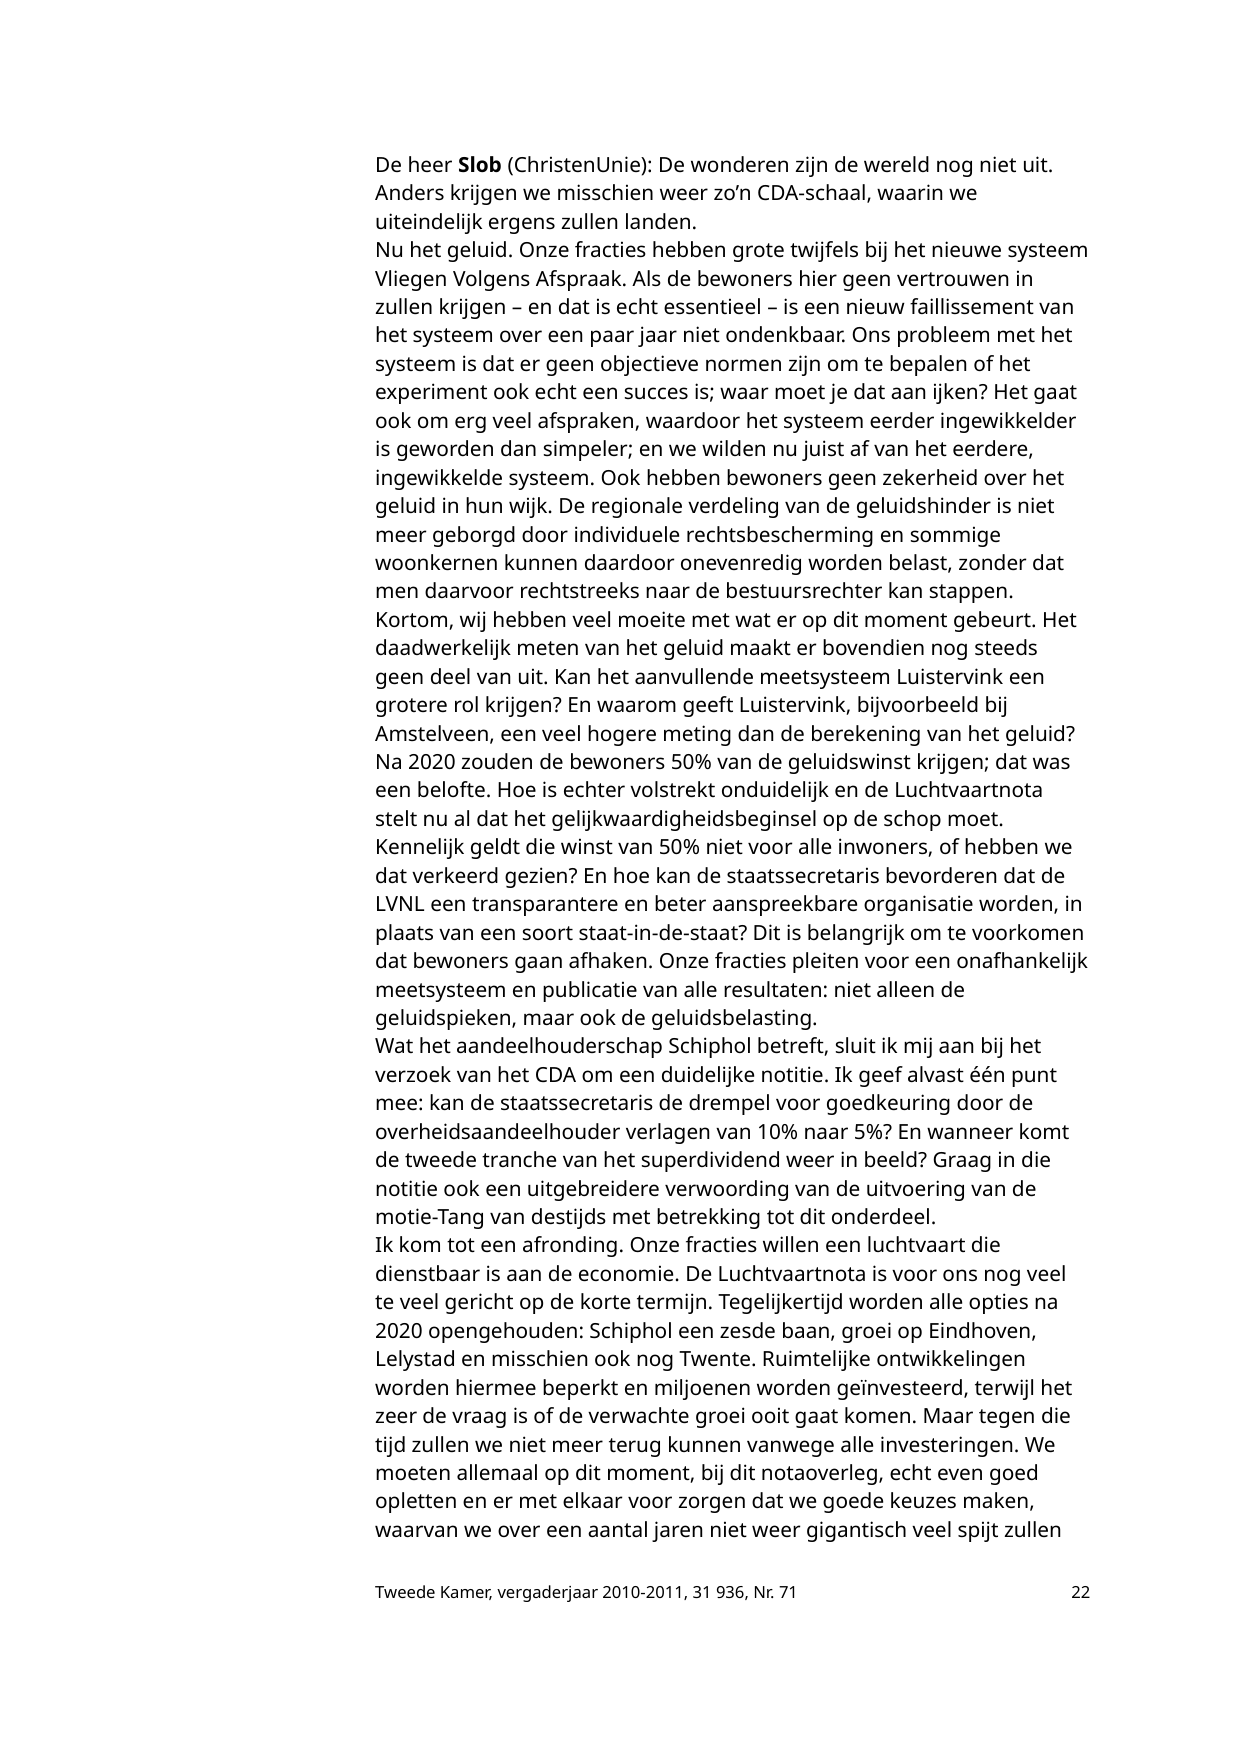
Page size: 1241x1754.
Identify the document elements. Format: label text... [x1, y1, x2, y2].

text Nu het geluid. Onze fracties hebben grote twijfels bij het nieuwe systeem Vliegen Volgens Afspraak. Als de bewoners hier geen vertrouwen in zullen krijgen – en dat is echt essentieel – is een nieuw faillissement van het systeem over een paar jaar niet ondenkbaar. Ons probleem met het systeem is dat er geen objectieve normen zijn om te bepalen of het experiment ook echt een succes is; waar moet je dat aan ijken? Het gaat ook om erg veel afspraken, waardoor het systeem eerder ingewikkelder is geworden dan simpeler; en we wilden nu juist af van het eerdere, ingewikkelde systeem. Ook hebben bewoners geen zekerheid over het geluid in hun wijk. De regionale verdeling van de geluidshinder is niet meer geborgd door individuele rechtsbescherming en sommige woonkernen kunnen daardoor onevenredig worden belast, zonder dat men daarvoor rechtstreeks naar de bestuursrechter kan stappen. Kortom, wij hebben veel moeite met wat er op dit moment gebeurt. Het daadwerkelijk meten van het geluid maakt er bovendien nog steeds geen deel van uit. Kan het aanvullende meetsysteem Luistervink een grotere rol krijgen? En waarom geeft Luistervink, bijvoorbeeld bij Amstelveen, een veel hogere meting dan de berekening van het geluid? [375, 235, 1090, 747]
text Wat het aandeelhouderschap Schiphol betreft, sluit ik mij aan bij het verzoek van het CDA om een duidelijke notitie. Ik geef alvast één punt mee: kan de staatssecretaris de drempel voor goedkeuring door de overheidsaandeelhouder verlagen van 10% naar 5%? En wanneer komt de tweede tranche van het superdividend weer in beeld? Graag in die notitie ook een uitgebreidere verwoording van de uitvoering van de motie-Tang van destijds met betrekking tot dit onderdeel. [375, 1032, 1090, 1231]
text De heer Slob (ChristenUnie): De wonderen zijn de wereld nog niet uit. Anders krijgen we misschien weer zo’n CDA-schaal, waarin we uiteindelijk ergens zullen landen. [375, 150, 1090, 235]
text Na 2020 zouden de bewoners 50% van de geluidswinst krijgen; dat was een belofte. Hoe is echter volstrekt onduidelijk en de Luchtvaartnota stelt nu al dat het gelijkwaardigheidsbeginsel op de schop moet. Kennelijk geldt die winst van 50% niet voor alle inwoners, of hebben we dat verkeerd gezien? En hoe kan de staatssecretaris bevorderen dat de LVNL een transparantere en beter aanspreekbare organisatie worden, in plaats van een soort staat-in-de-staat? Dit is belangrijk om te voorkomen dat bewoners gaan afhaken. Onze fracties pleiten voor een onafhankelijk meetsysteem en publicatie van alle resultaten: niet alleen de geluidspieken, maar ook de geluidsbelasting. [375, 747, 1090, 1032]
text Ik kom tot een afronding. Onze fracties willen een luchtvaart die dienstbaar is aan de economie. De Luchtvaartnota is voor ons nog veel te veel gericht op de korte termijn. Tegelijkertijd worden alle opties na 2020 opengehouden: Schiphol een zesde baan, groei op Eindhoven, Lelystad en misschien ook nog Twente. Ruimtelijke ontwikkelingen worden hiermee beperkt en miljoenen worden geïnvesteerd, terwijl het zeer de vraag is of de verwachte groei ooit gaat komen. Maar tegen die tijd zullen we niet meer terug kunnen vanwege alle investeringen. We moeten allemaal op dit moment, bij dit notaoverleg, echt even goed opletten en er met elkaar voor zorgen dat we goede keuzes maken, waarvan we over een aantal jaren niet weer gigantisch veel spijt zullen [375, 1231, 1090, 1543]
